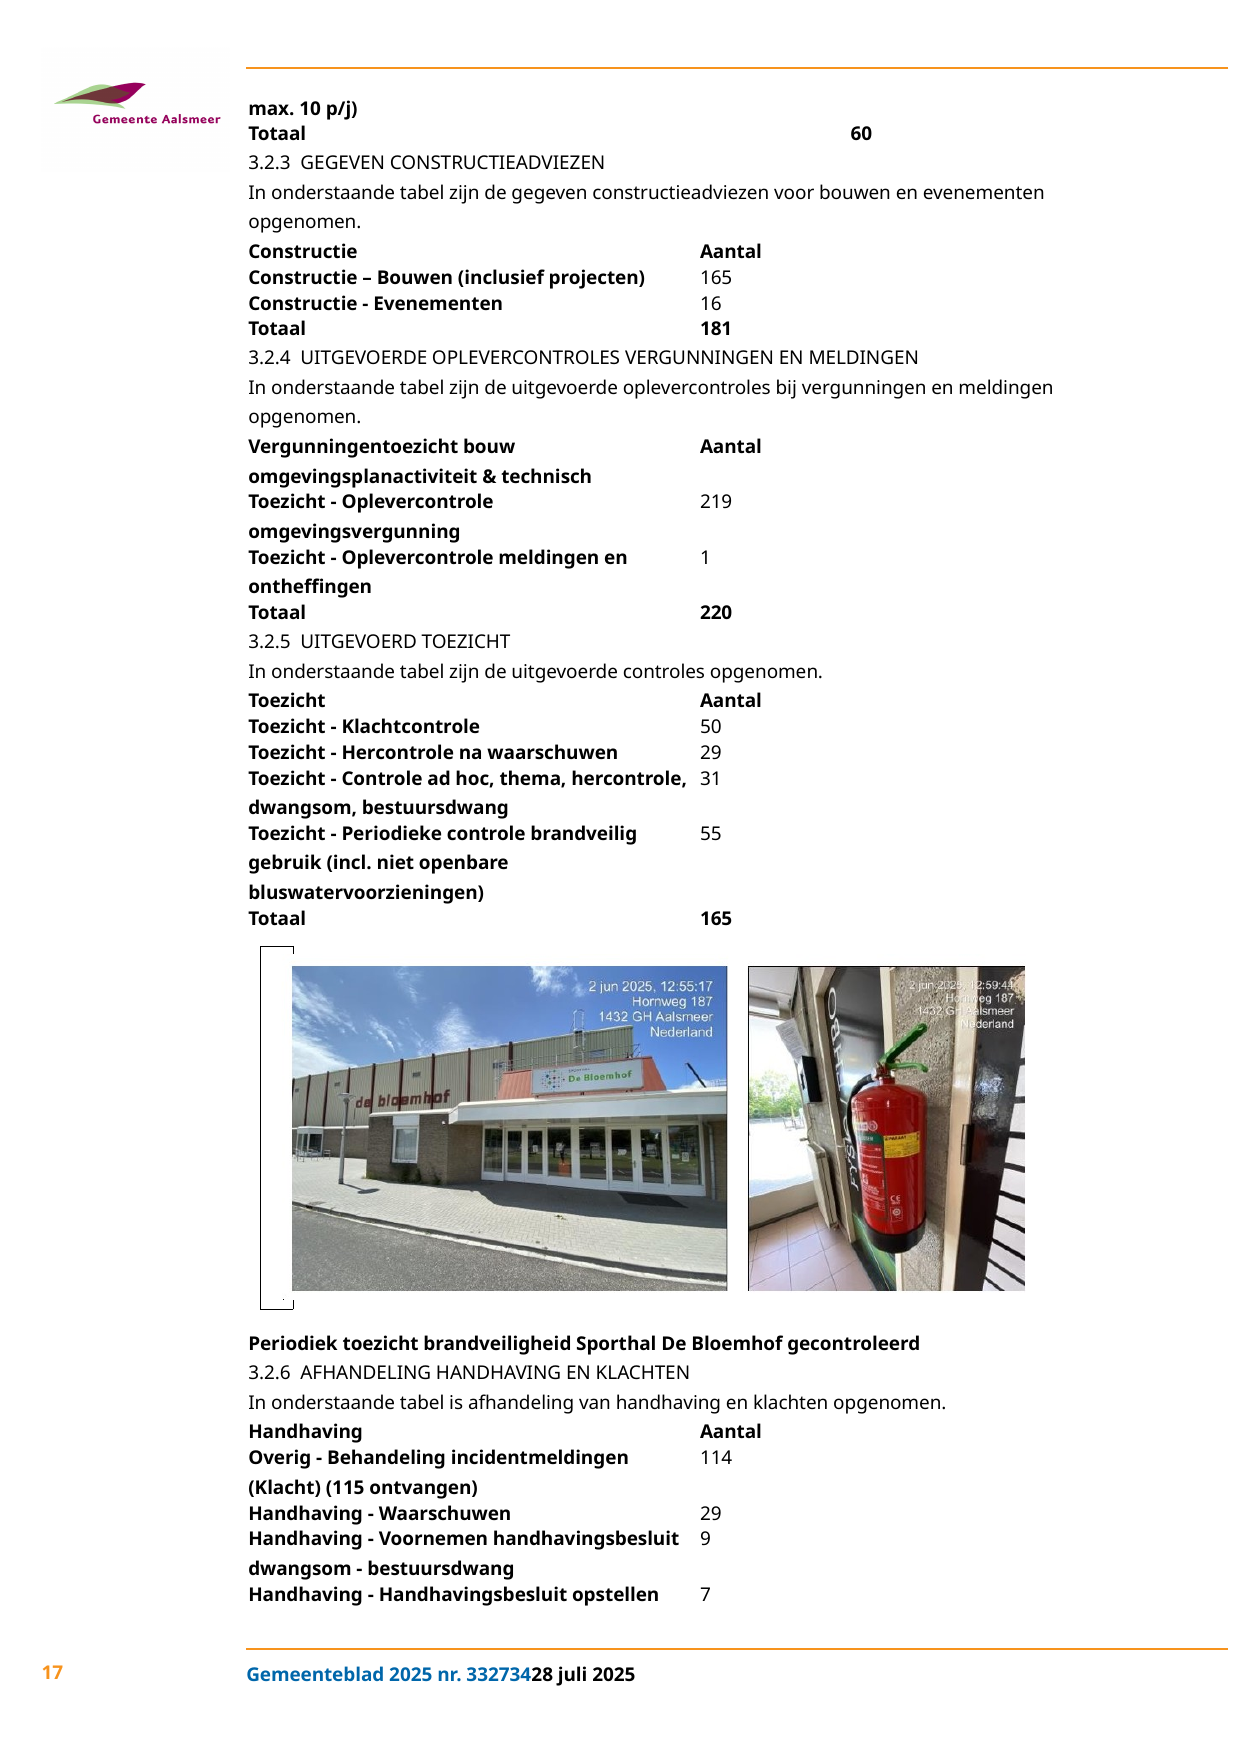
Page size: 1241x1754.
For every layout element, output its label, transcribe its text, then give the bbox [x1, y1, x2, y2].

table_cell 114 [700, 1445, 1152, 1500]
table_cell Constructie – Bouwen (inclusief projecten) [248, 264, 700, 290]
table_cell Toezicht - Hercontrole na waarschuwen [248, 739, 700, 765]
table_cell 165 [700, 905, 1152, 931]
table_cell Toezicht - Oplevercontrole omgevingsvergunning [248, 489, 700, 544]
table_header Aantal [700, 1419, 1152, 1444]
table_cell 219 [700, 489, 1152, 544]
table_cell Totaal [248, 121, 850, 146]
table_cell 165 [700, 264, 1152, 290]
table_header Constructie [248, 238, 700, 264]
table_cell Totaal [248, 905, 700, 931]
table_cell 7 [700, 1581, 1152, 1607]
table_cell 220 [700, 599, 1152, 625]
picture [41, 47, 231, 172]
text In onderstaande tabel is afhandeling van handhaving en klachten opgenomen. [248, 1389, 1152, 1415]
text In onderstaande tabel zijn de gegeven constructieadviezen voor bouwen en evenementen opgenomen. [248, 179, 1152, 234]
table_cell 29 [700, 739, 1152, 765]
picture [268, 954, 1037, 1300]
table_cell 181 [700, 316, 1152, 341]
text 3.2.5 UITGEVOERD TOEZICHT [248, 628, 1152, 654]
table_cell Toezicht - Oplevercontrole meldingen en ontheffingen [248, 544, 700, 599]
table_cell [850, 95, 1152, 121]
table_cell 1 [700, 544, 1152, 599]
table_cell 55 [700, 820, 1152, 905]
text 3.2.6 AFHANDELING HANDHAVING EN KLACHTEN [248, 1359, 1152, 1385]
table_cell 31 [700, 765, 1152, 820]
table_header Vergunningentoezicht bouw omgevingsplanactiviteit & technisch [248, 433, 700, 489]
table_cell Totaal [248, 316, 700, 341]
table_header Handhaving [248, 1419, 700, 1444]
table_cell Toezicht - Periodieke controle brandveilig gebruik (incl. niet openbare bluswatervoorzieningen) [248, 820, 700, 905]
table_cell 50 [700, 713, 1152, 739]
table_cell 9 [700, 1526, 1152, 1581]
table_cell max. 10 p/j) [248, 95, 850, 121]
text Periodiek toezicht brandveiligheid Sporthal De Bloemhof gecontroleerd [248, 1330, 1152, 1356]
table_cell Toezicht - Controle ad hoc, thema, hercontrole, dwangsom, bestuursdwang [248, 765, 700, 820]
table_cell Handhaving - Voornemen handhavingsbesluit dwangsom - bestuursdwang [248, 1526, 700, 1581]
table_cell Totaal [248, 599, 700, 625]
table_header Aantal [700, 688, 1152, 713]
table_header Toezicht [248, 688, 700, 713]
table_cell 29 [700, 1500, 1152, 1526]
table_header Aantal [700, 238, 1152, 264]
text 3.2.4 UITGEVOERDE OPLEVERCONTROLES VERGUNNINGEN EN MELDINGEN [248, 344, 1152, 370]
table_cell Handhaving - Handhavingsbesluit opstellen [248, 1581, 700, 1607]
table_cell Overig - Behandeling incidentmeldingen (Klacht) (115 ontvangen) [248, 1445, 700, 1500]
table_cell 16 [700, 290, 1152, 316]
table_cell Handhaving - Waarschuwen [248, 1500, 700, 1526]
table_header Aantal [700, 433, 1152, 489]
text In onderstaande tabel zijn de uitgevoerde controles opgenomen. [248, 658, 1152, 683]
table_cell Toezicht - Klachtcontrole [248, 713, 700, 739]
table_cell 60 [850, 121, 1152, 146]
text 3.2.3 GEGEVEN CONSTRUCTIEADVIEZEN [248, 149, 1152, 175]
text In onderstaande tabel zijn de uitgevoerde oplevercontroles bij vergunningen en meldingen opgenomen. [248, 374, 1152, 429]
table_cell Constructie - Evenementen [248, 290, 700, 316]
